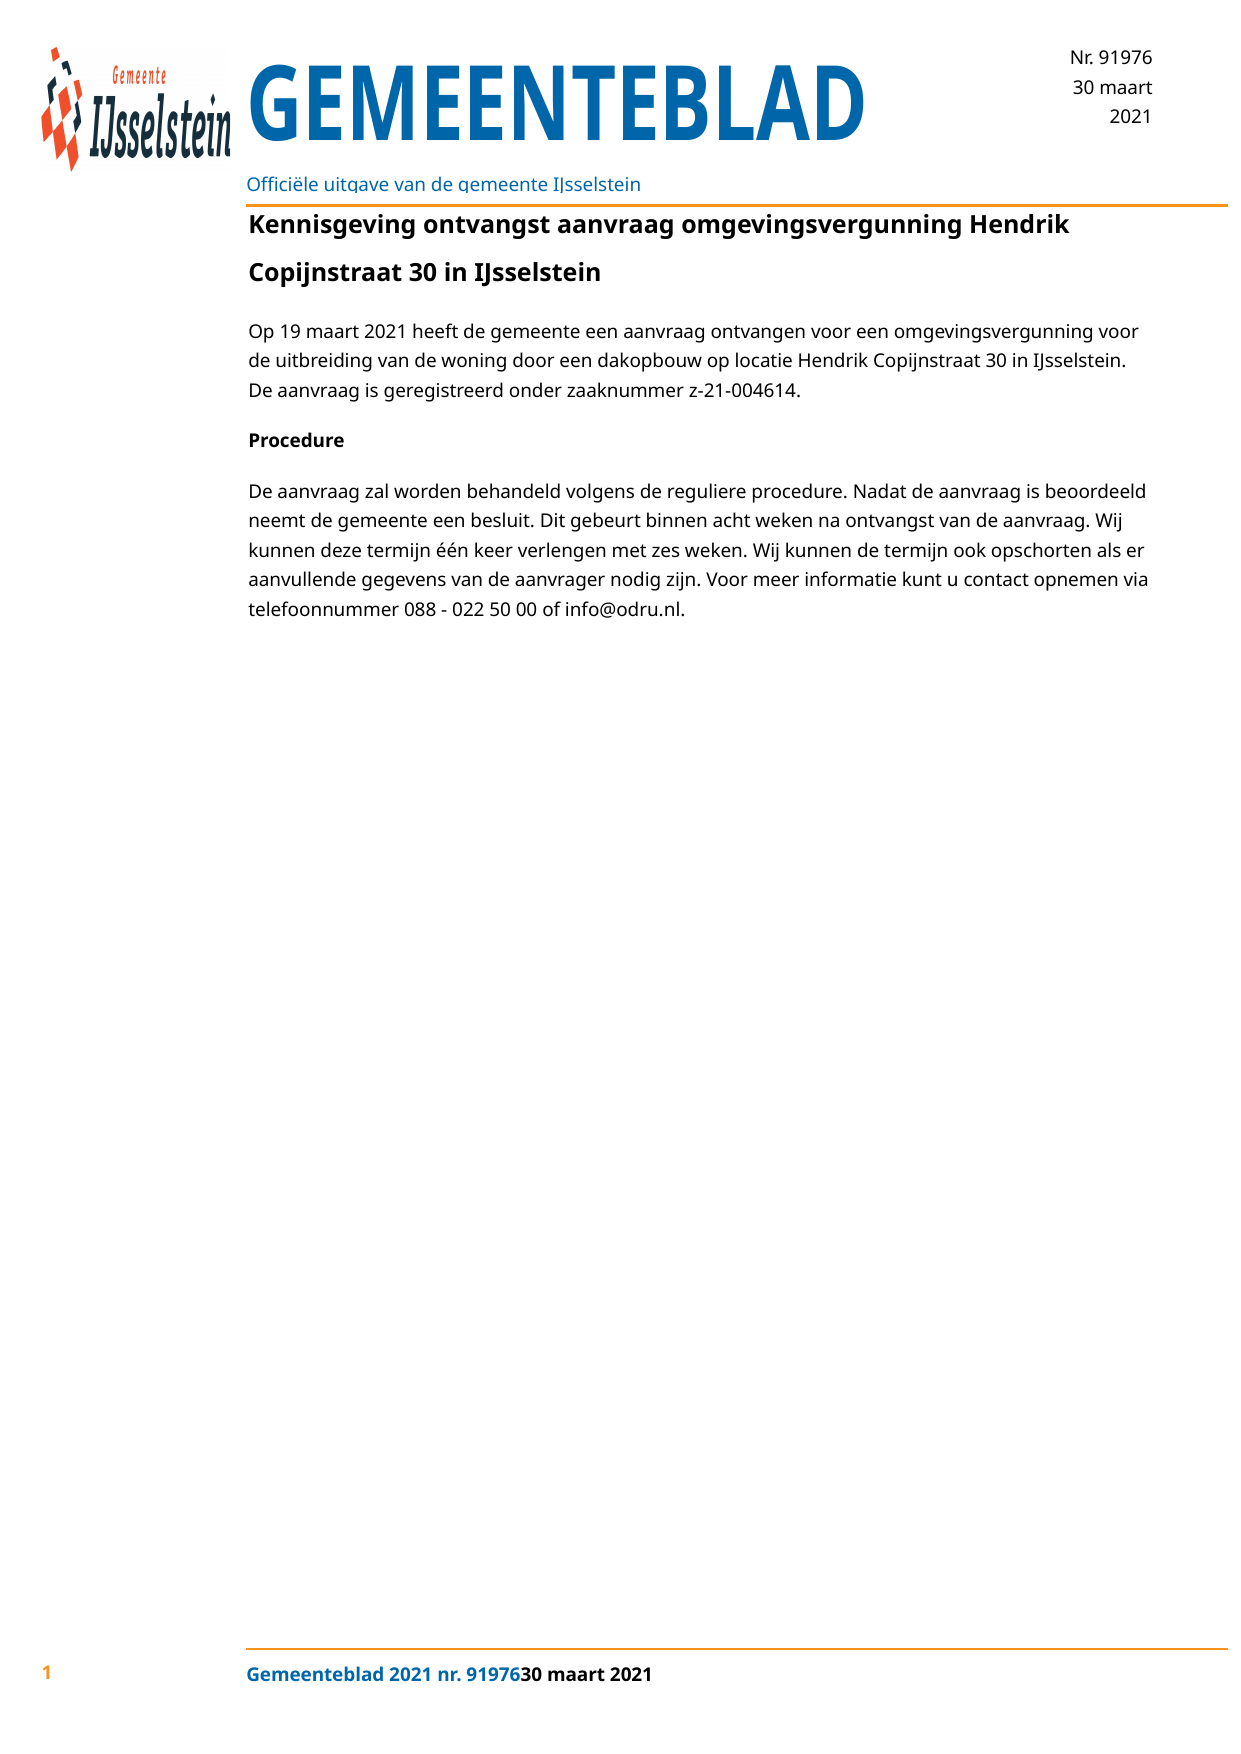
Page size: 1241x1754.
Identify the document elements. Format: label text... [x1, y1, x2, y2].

text Op 19 maart 2021 heeft de gemeente een aanvraag ontvangen voor een omgevingsvergunning voor de uitbreiding van de woning door een dakopbouw op locatie Hendrik Copijnstraat 30 in IJsselstein. De aanvraag is geregistreerd onder zaaknummer z-21-004614. [248, 318, 1152, 403]
picture [41, 47, 231, 172]
text Kennisgeving ontvangst aanvraag omgevingsvergunning Hendrik Copijnstraat 30 in IJsselstein [248, 207, 1152, 288]
text De aanvraag zal worden behandeld volgens de reguliere procedure. Nadat de aanvraag is beoordeeld neemt de gemeente een besluit. Dit gebeurt binnen acht weken na ontvangst van de aanvraag. Wij kunnen deze termijn één keer verlengen met zes weken. Wij kunnen de termijn ook opschorten als er aanvullende gegevens van de aanvrager nodig zijn. Voor meer informatie kunt u contact opnemen via telefoonnummer 088 - 022 50 00 of info@odru.nl. [248, 478, 1152, 622]
text Procedure [248, 427, 1152, 453]
